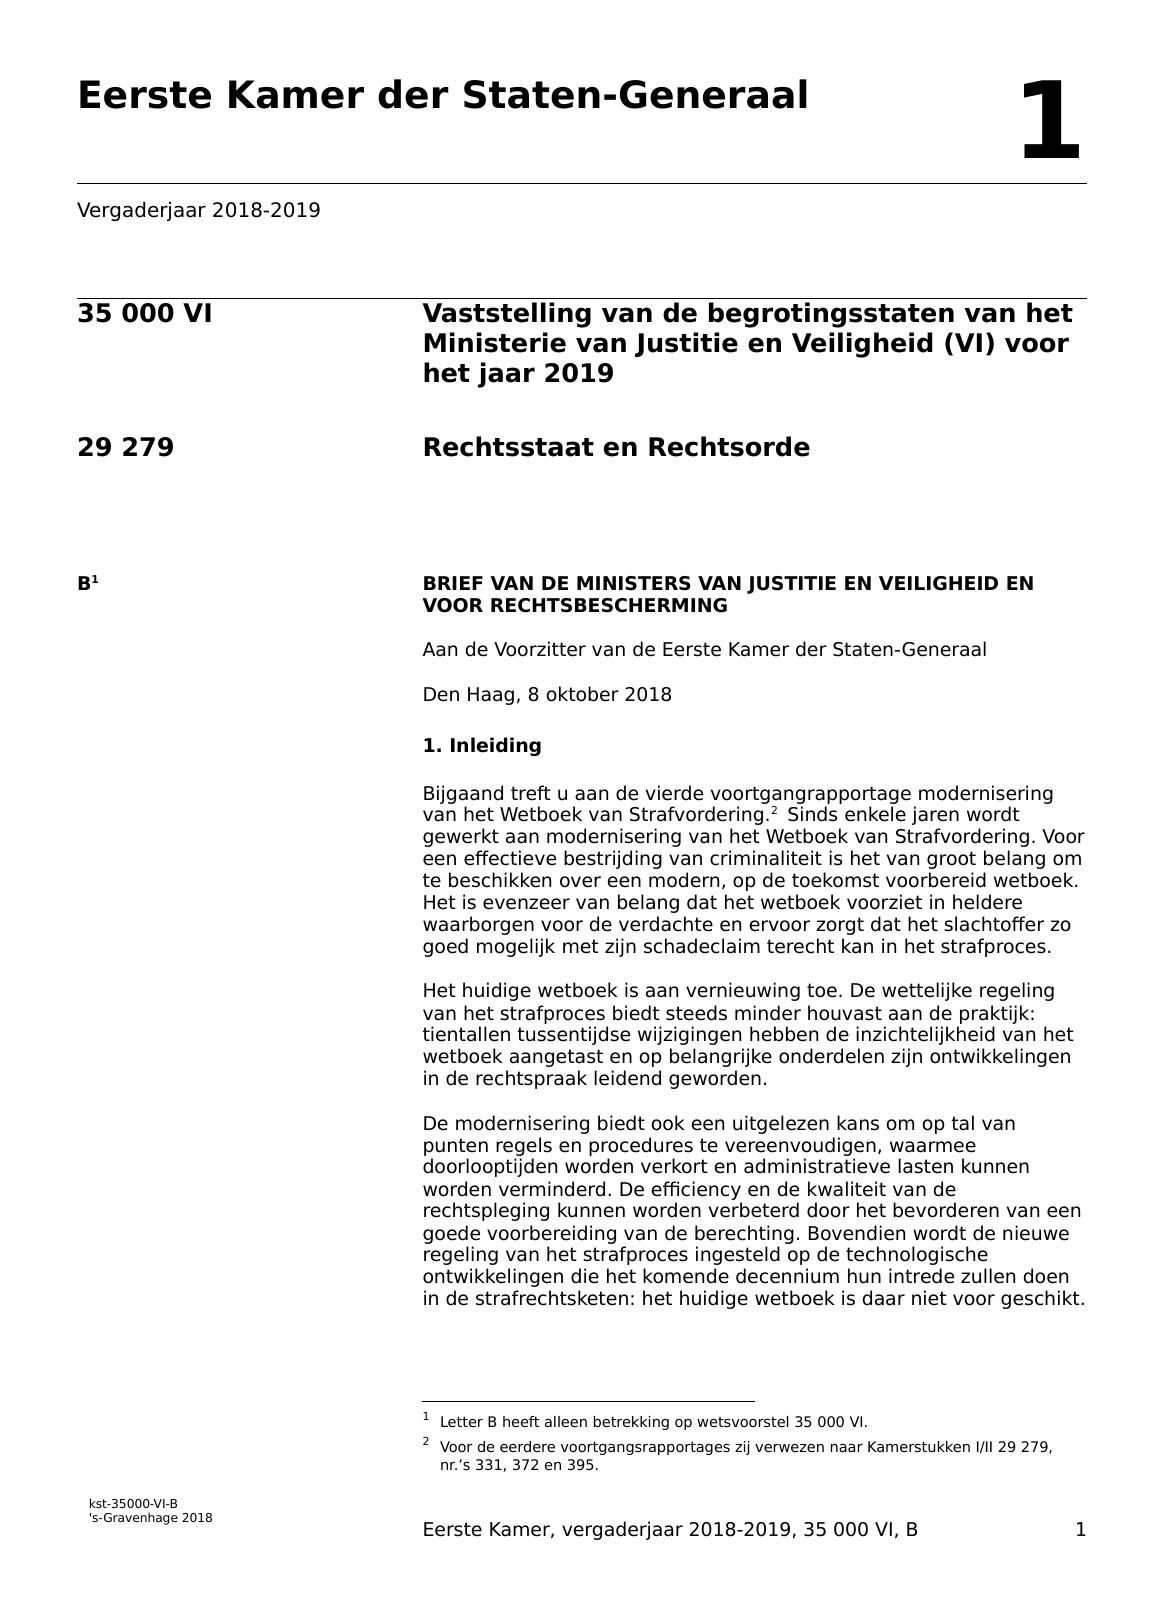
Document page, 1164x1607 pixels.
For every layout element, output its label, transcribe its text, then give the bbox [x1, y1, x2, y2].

text Voor de eerdere voortgangsrapportages zij verwezen naar Kamerstukken I/II 29 279, nr.’s 331, 372 en 395. [422, 1435, 1087, 1474]
table_cell Vergaderjaar 2018-2019 [77, 184, 1087, 298]
table_header 1 [886, 59, 1087, 183]
text Bijgaand treft u aan de vierde voortgangrapportage modernisering van het Wetboek van Strafvordering. Sinds enkele jaren wordt gewerkt aan modernisering van het Wetboek van Strafvordering. Voor een effectieve bestrijding van criminaliteit is het van groot belang om te beschikken over een modern, op de toekomst voorbereid wetboek. Het is evenzeer van belang dat het wetboek voorziet in heldere waarborgen voor de verdachte en ervoor zorgt dat het slachtoffer zo goed mogelijk met zijn schadeclaim terecht kan in het strafproces. [422, 782, 1087, 958]
text kst-35000-VI-B [88, 1497, 323, 1511]
text Den Haag, 8 oktober 2018 [422, 683, 1087, 705]
table_header Eerste Kamer der Staten-Generaal [77, 59, 886, 183]
text Letter B heeft alleen betrekking op wetsvoorstel 35 000 VI. [422, 1410, 1087, 1432]
subtitle 29 279 Rechtsstaat en Rechtsorde [77, 432, 1087, 462]
text Aan de Voorzitter van de Eerste Kamer der Staten-Generaal [422, 639, 1087, 661]
text De modernisering biedt ook een uitgelezen kans om op tal van punten regels en procedures te vereenvoudigen, waarmee doorlooptijden worden verkort en administratieve lasten kunnen worden verminderd. De efficiency en de kwaliteit van de rechtspleging kunnen worden verbeterd door het bevorderen van een goede voorbereiding van de berechting. Bovendien wordt de nieuwe regeling van het strafproces ingesteld op de technologische ontwikkelingen die het komende decennium hun intrede zullen doen in de strafrechtsketen: het huidige wetboek is daar niet voor geschikt. [422, 1112, 1087, 1310]
text Het huidige wetboek is aan vernieuwing toe. De wettelijke regeling van het strafproces biedt steeds minder houvast aan de praktijk: tientallen tussentijdse wijzigingen hebben de inzichtelijkheid van het wetboek aangetast en op belangrijke onderdelen zijn ontwikkelingen in de rechtspraak leidend geworden. [422, 980, 1087, 1090]
subtitle 35 000 VI Vaststelling van de begrotingsstaten van het Ministerie van Justitie en Veiligheid (VI) voor het jaar 2019 [77, 299, 1087, 388]
subtitle 1. Inleiding [422, 735, 1087, 757]
text 's-Gravenhage 2018 [88, 1511, 323, 1525]
subtitle B BRIEF VAN DE MINISTERS VAN JUSTITIE EN VEILIGHEID EN VOOR RECHTSBESCHERMING [77, 573, 1087, 617]
